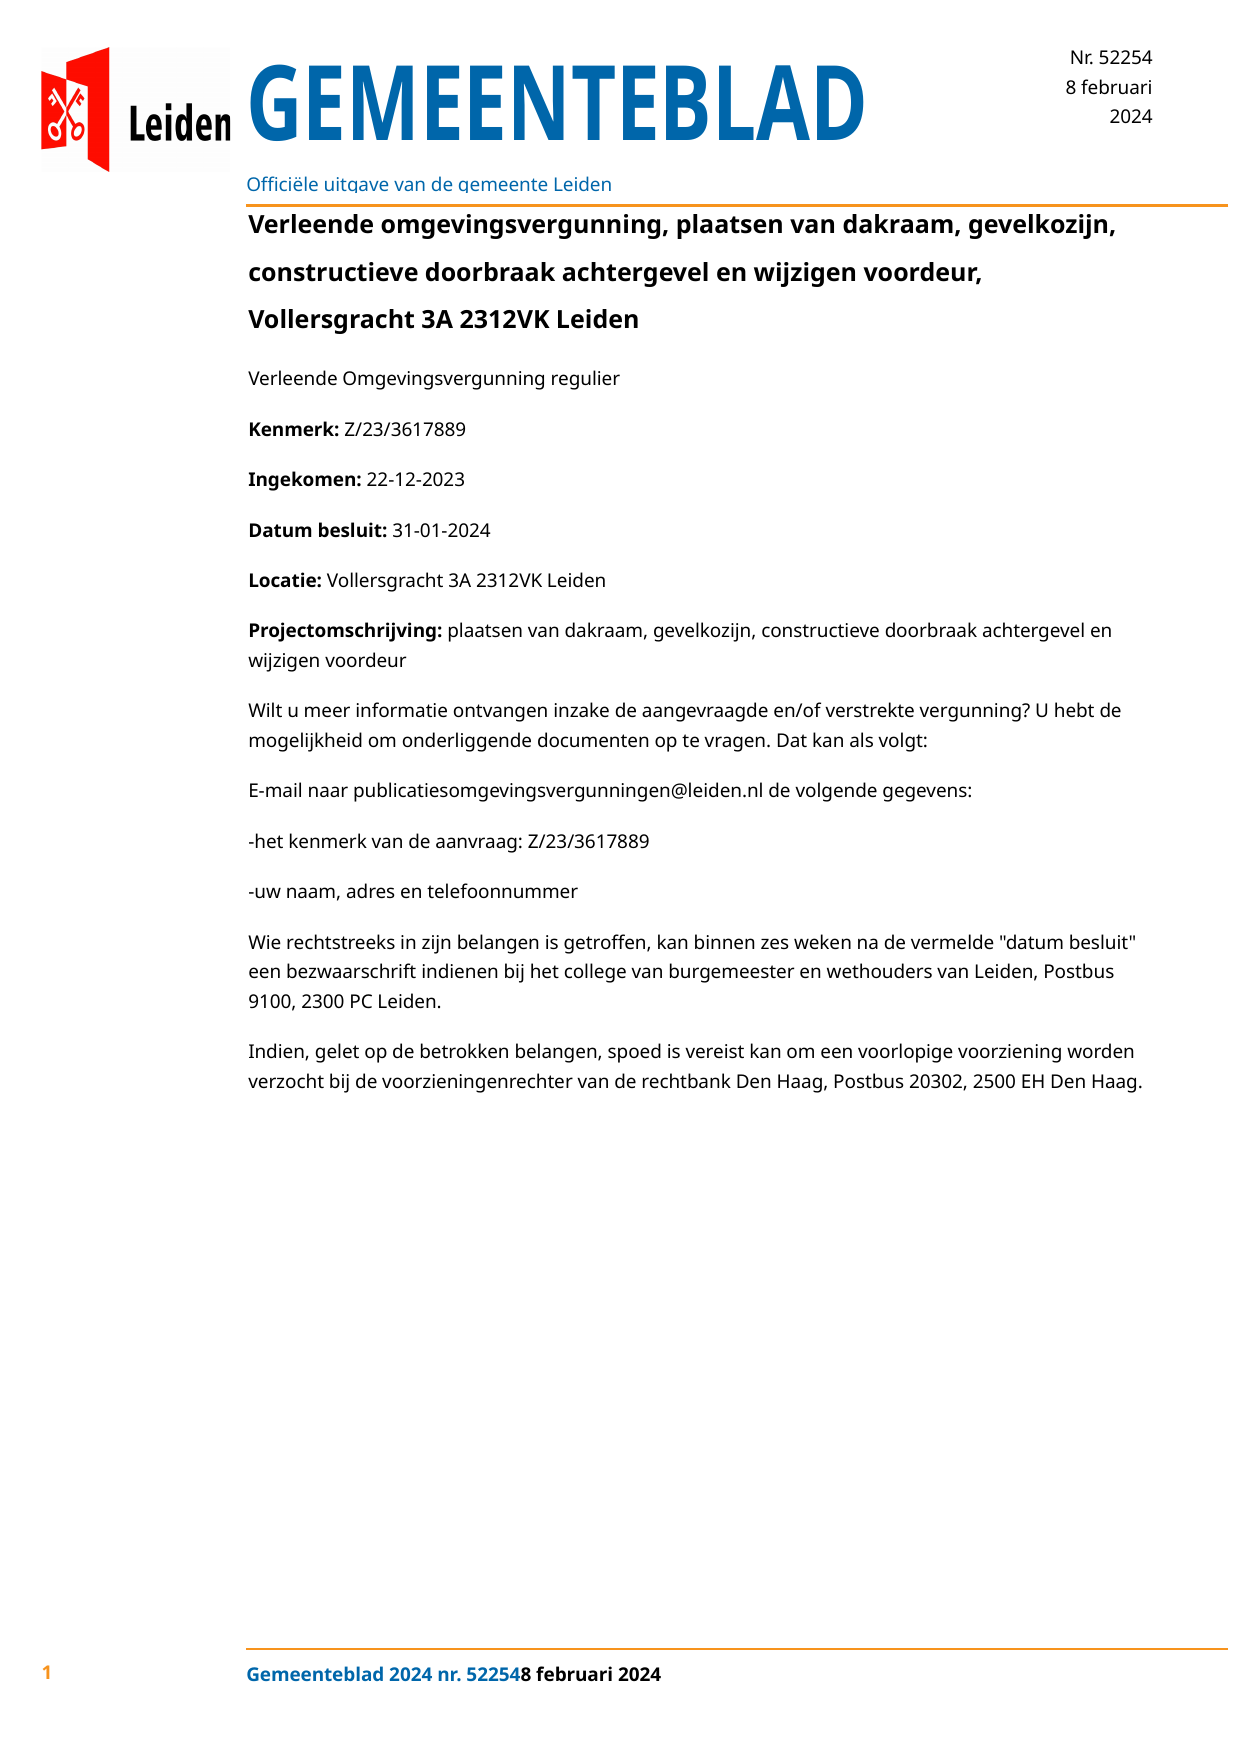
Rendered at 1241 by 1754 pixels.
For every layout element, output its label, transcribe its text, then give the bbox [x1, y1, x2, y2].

text Datum besluit: 31-01-2024 [248, 517, 1152, 542]
text -uw naam, adres en telefoonnummer [248, 878, 1152, 904]
text Locatie: Vollersgracht 3A 2312VK Leiden [248, 567, 1152, 593]
text Kenmerk: Z/23/3617889 [248, 416, 1152, 442]
text Indien, gelet op de betrokken belangen, spoed is vereist kan om een voorlopige voorziening worden verzocht bij de voorzieningenrechter van de rechtbank Den Haag, Postbus 20302, 2500 EH Den Haag. [248, 1038, 1152, 1094]
picture [41, 47, 231, 172]
text Wie rechtstreeks in zijn belangen is getroffen, kan binnen zes weken na de vermelde "datum besluit" een bezwaarschrift indienen bij het college van burgemeester en wethouders van Leiden, Postbus 9100, 2300 PC Leiden. [248, 929, 1152, 1014]
text Ingekomen: 22-12-2023 [248, 466, 1152, 492]
text Wilt u meer informatie ontvangen inzake de aangevraagde en/of verstrekte vergunning? U hebt de mogelijkheid om onderliggende documenten op te vragen. Dat kan als volgt: [248, 698, 1152, 753]
text Verleende omgevingsvergunning, plaatsen van dakraam, gevelkozijn, constructieve doorbraak achtergevel en wijzigen voordeur, Vollersgracht 3A 2312VK Leiden [248, 207, 1152, 336]
text -het kenmerk van de aanvraag: Z/23/3617889 [248, 828, 1152, 854]
text Verleende Omgevingsvergunning regulier [248, 366, 1152, 391]
text E-mail naar publicatiesomgevingsvergunningen@leiden.nl de volgende gegevens: [248, 778, 1152, 803]
text Projectomschrijving: plaatsen van dakraam, gevelkozijn, constructieve doorbraak achtergevel en wijzigen voordeur [248, 618, 1152, 673]
